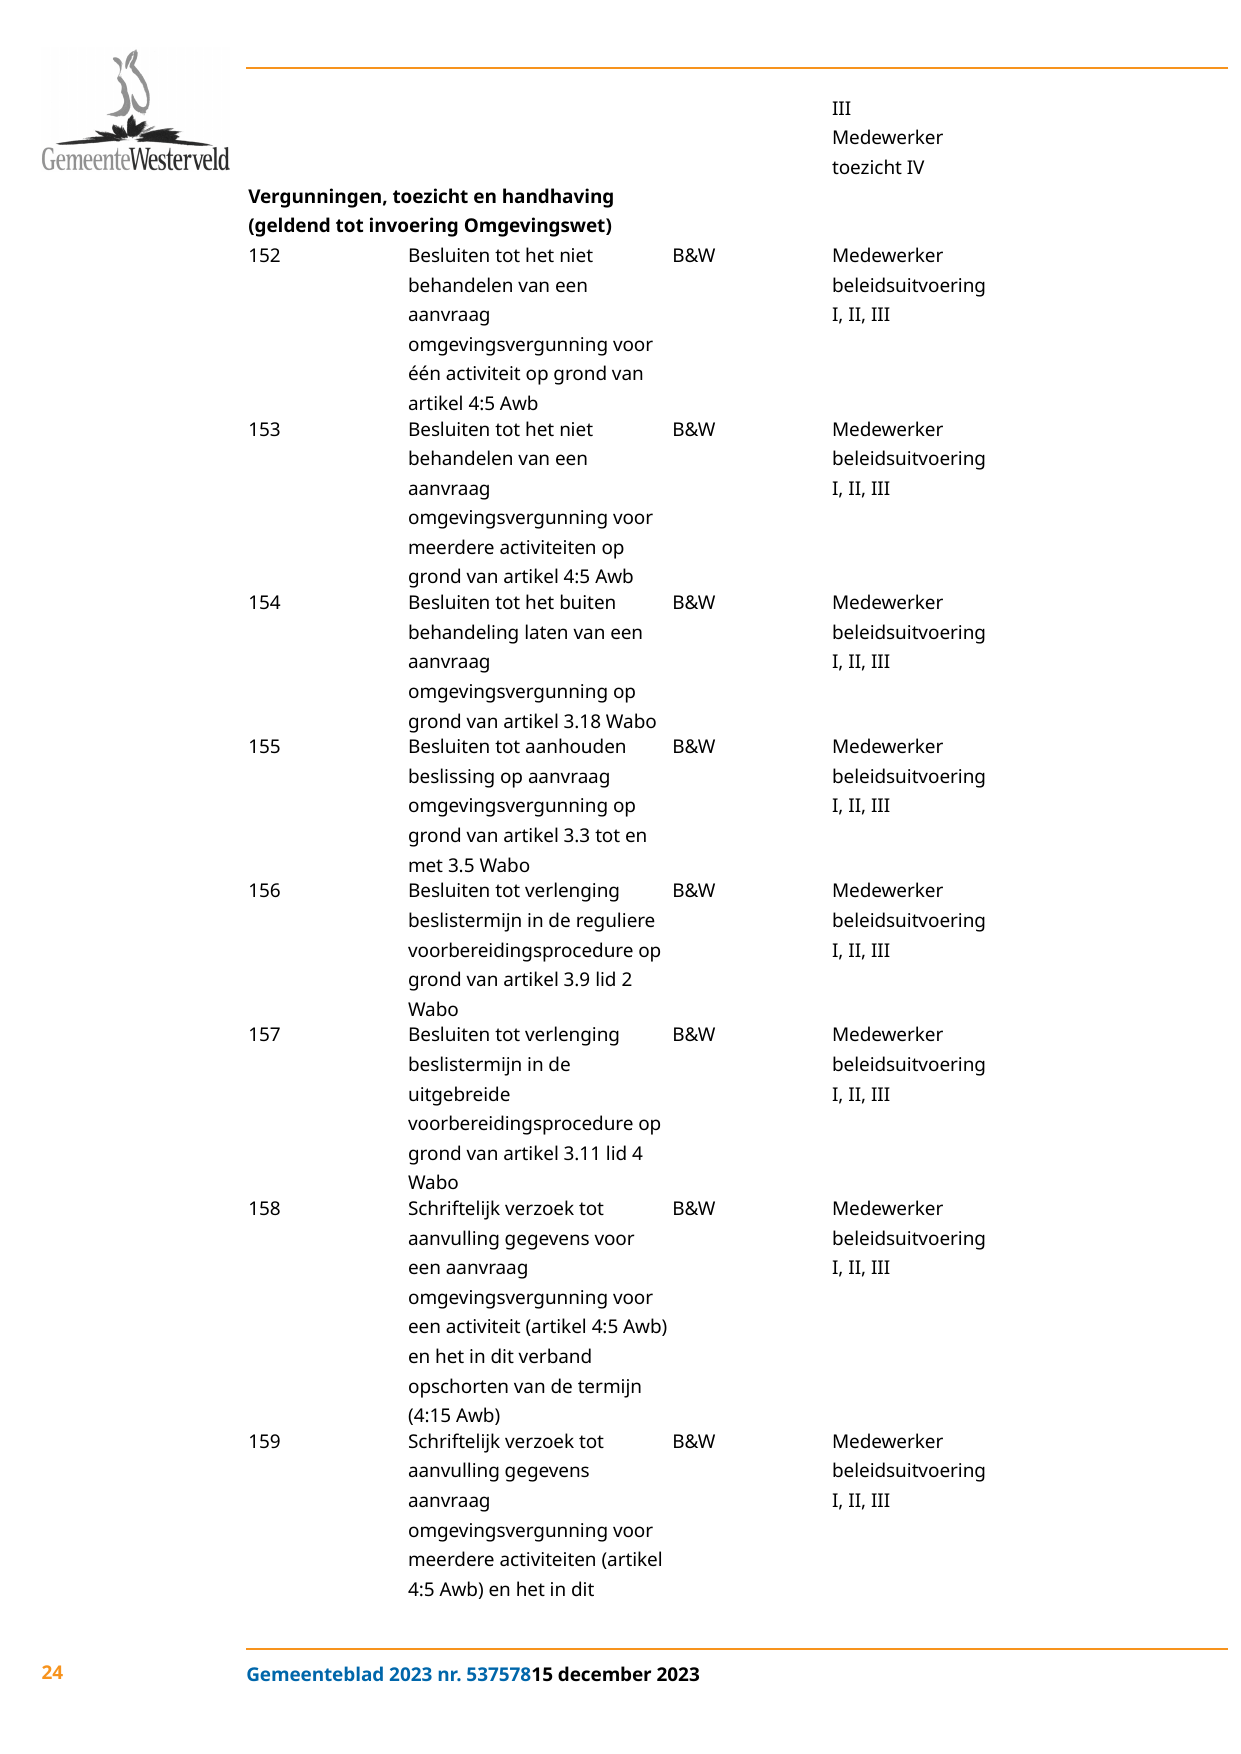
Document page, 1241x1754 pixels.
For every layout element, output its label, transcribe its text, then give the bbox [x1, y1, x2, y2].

table_cell 154 [248, 590, 408, 733]
table_cell [992, 878, 1152, 1022]
table_cell III Medewerker toezicht IV [832, 95, 992, 180]
table_cell [408, 95, 672, 180]
table_cell Besluiten tot verlenging beslistermijn in de reguliere voorbereidingsprocedure op grond van artikel 3.9 lid 2 Wabo [408, 878, 672, 1022]
table_cell 159 [248, 1428, 408, 1602]
table_cell Besluiten tot aanhouden beslissing op aanvraag omgevingsvergunning op grond van artikel 3.3 tot en met 3.5 Wabo [408, 734, 672, 878]
table_cell B&W [672, 590, 832, 733]
table_cell Medewerker beleidsuitvoering I, II, III [832, 1022, 992, 1195]
table_cell Medewerker beleidsuitvoering I, II, III [832, 1428, 992, 1602]
table_cell Besluiten tot het buiten behandeling laten van een aanvraag omgevingsvergunning op grond van artikel 3.18 Wabo [408, 590, 672, 733]
table_cell 155 [248, 734, 408, 878]
table_header [992, 242, 1152, 416]
table_cell [672, 95, 832, 180]
table_cell [248, 95, 408, 180]
table_cell Medewerker beleidsuitvoering I, II, III [832, 416, 992, 589]
table_cell B&W [672, 734, 832, 878]
table_header Medewerker beleidsuitvoering I, II, III [832, 242, 992, 416]
table_cell Medewerker beleidsuitvoering I, II, III [832, 590, 992, 733]
picture [41, 47, 231, 172]
table_cell [992, 1022, 1152, 1195]
table_cell [992, 1195, 1152, 1428]
table_cell B&W [672, 878, 832, 1022]
table_cell B&W [672, 1428, 832, 1602]
table_header Besluiten tot het niet behandelen van een aanvraag omgevingsvergunning voor één activiteit op grond van artikel 4:5 Awb [408, 242, 672, 416]
table_header 152 [248, 242, 408, 416]
table_cell 153 [248, 416, 408, 589]
table_cell Schriftelijk verzoek tot aanvulling gegevens voor een aanvraag omgevingsvergunning voor een activiteit (artikel 4:5 Awb) en het in dit verband opschorten van de termijn (4:15 Awb) [408, 1195, 672, 1428]
text (geldend tot invoering Omgevingswet) [248, 212, 1152, 238]
table_cell Medewerker beleidsuitvoering I, II, III [832, 734, 992, 878]
table_cell Medewerker beleidsuitvoering I, II, III [832, 1195, 992, 1428]
table_cell 157 [248, 1022, 408, 1195]
table_cell [992, 95, 1152, 180]
table_cell Medewerker beleidsuitvoering I, II, III [832, 878, 992, 1022]
table_cell B&W [672, 416, 832, 589]
table_cell Schriftelijk verzoek tot aanvulling gegevens aanvraag omgevingsvergunning voor meerdere activiteiten (artikel 4:5 Awb) en het in dit [408, 1428, 672, 1602]
table_cell 156 [248, 878, 408, 1022]
table_cell [992, 734, 1152, 878]
table_header B&W [672, 242, 832, 416]
table_cell Besluiten tot verlenging beslistermijn in de uitgebreide voorbereidingsprocedure op grond van artikel 3.11 lid 4 Wabo [408, 1022, 672, 1195]
text Vergunningen, toezicht en handhaving [248, 183, 1152, 209]
table_cell Besluiten tot het niet behandelen van een aanvraag omgevingsvergunning voor meerdere activiteiten op grond van artikel 4:5 Awb [408, 416, 672, 589]
table_cell 158 [248, 1195, 408, 1428]
table_cell [992, 590, 1152, 733]
table_cell [992, 1428, 1152, 1602]
table_cell [992, 416, 1152, 589]
table_cell B&W [672, 1022, 832, 1195]
table_cell B&W [672, 1195, 832, 1428]
